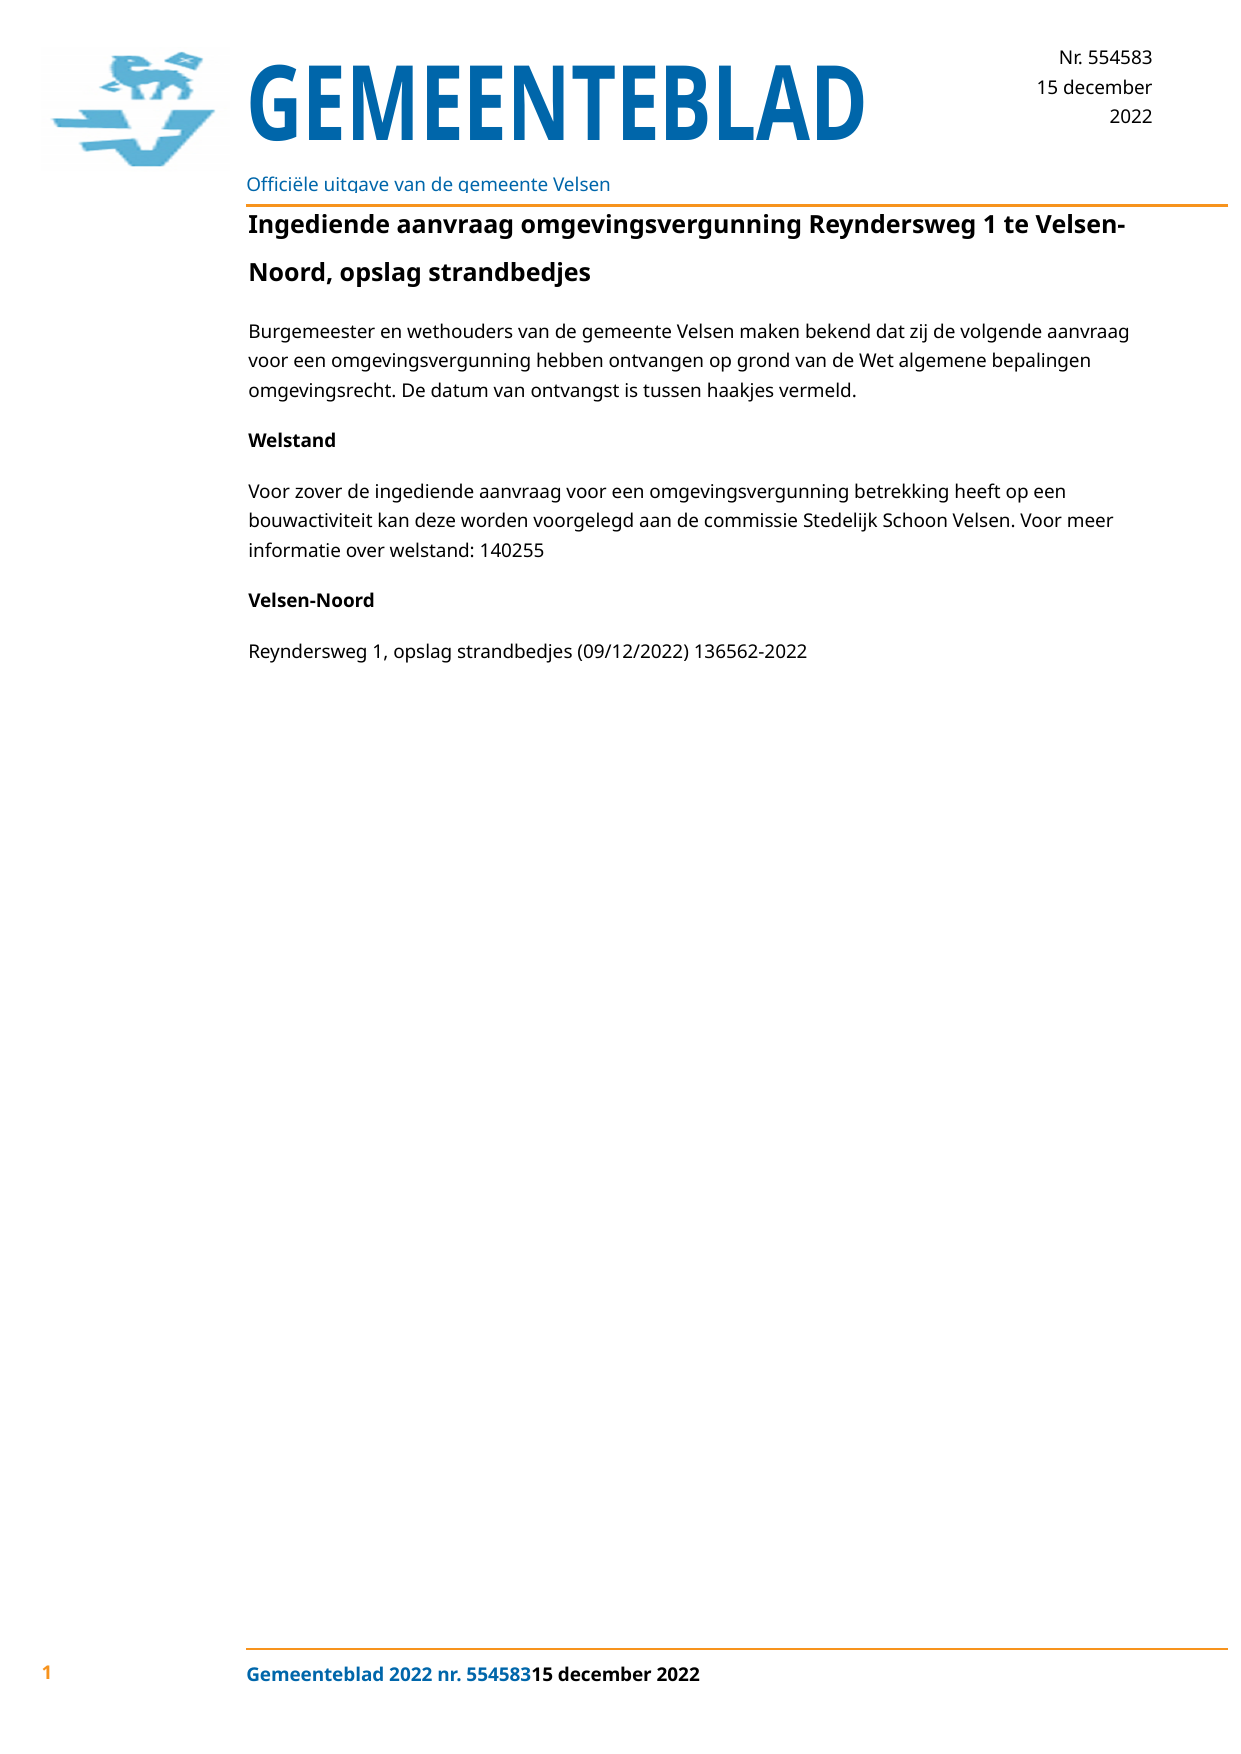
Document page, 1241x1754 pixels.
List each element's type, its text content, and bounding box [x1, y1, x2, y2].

text Welstand [248, 427, 1152, 453]
text Burgemeester en wethouders van de gemeente Velsen maken bekend dat zij de volgende aanvraag voor een omgevingsvergunning hebben ontvangen op grond van de Wet algemene bepalingen omgevingsrecht. De datum van ontvangst is tussen haakjes vermeld. [248, 318, 1152, 403]
text Ingediende aanvraag omgevingsvergunning Reyndersweg 1 te Velsen-Noord, opslag strandbedjes [248, 207, 1152, 288]
picture [41, 47, 231, 172]
text Velsen-Noord [248, 587, 1152, 613]
text Reyndersweg 1, opslag strandbedjes (09/12/2022) 136562-2022 [248, 638, 1152, 664]
text Voor zover de ingediende aanvraag voor een omgevingsvergunning betrekking heeft op een bouwactiviteit kan deze worden voorgelegd aan de commissie Stedelijk Schoon Velsen. Voor meer informatie over welstand: 140255 [248, 478, 1152, 563]
